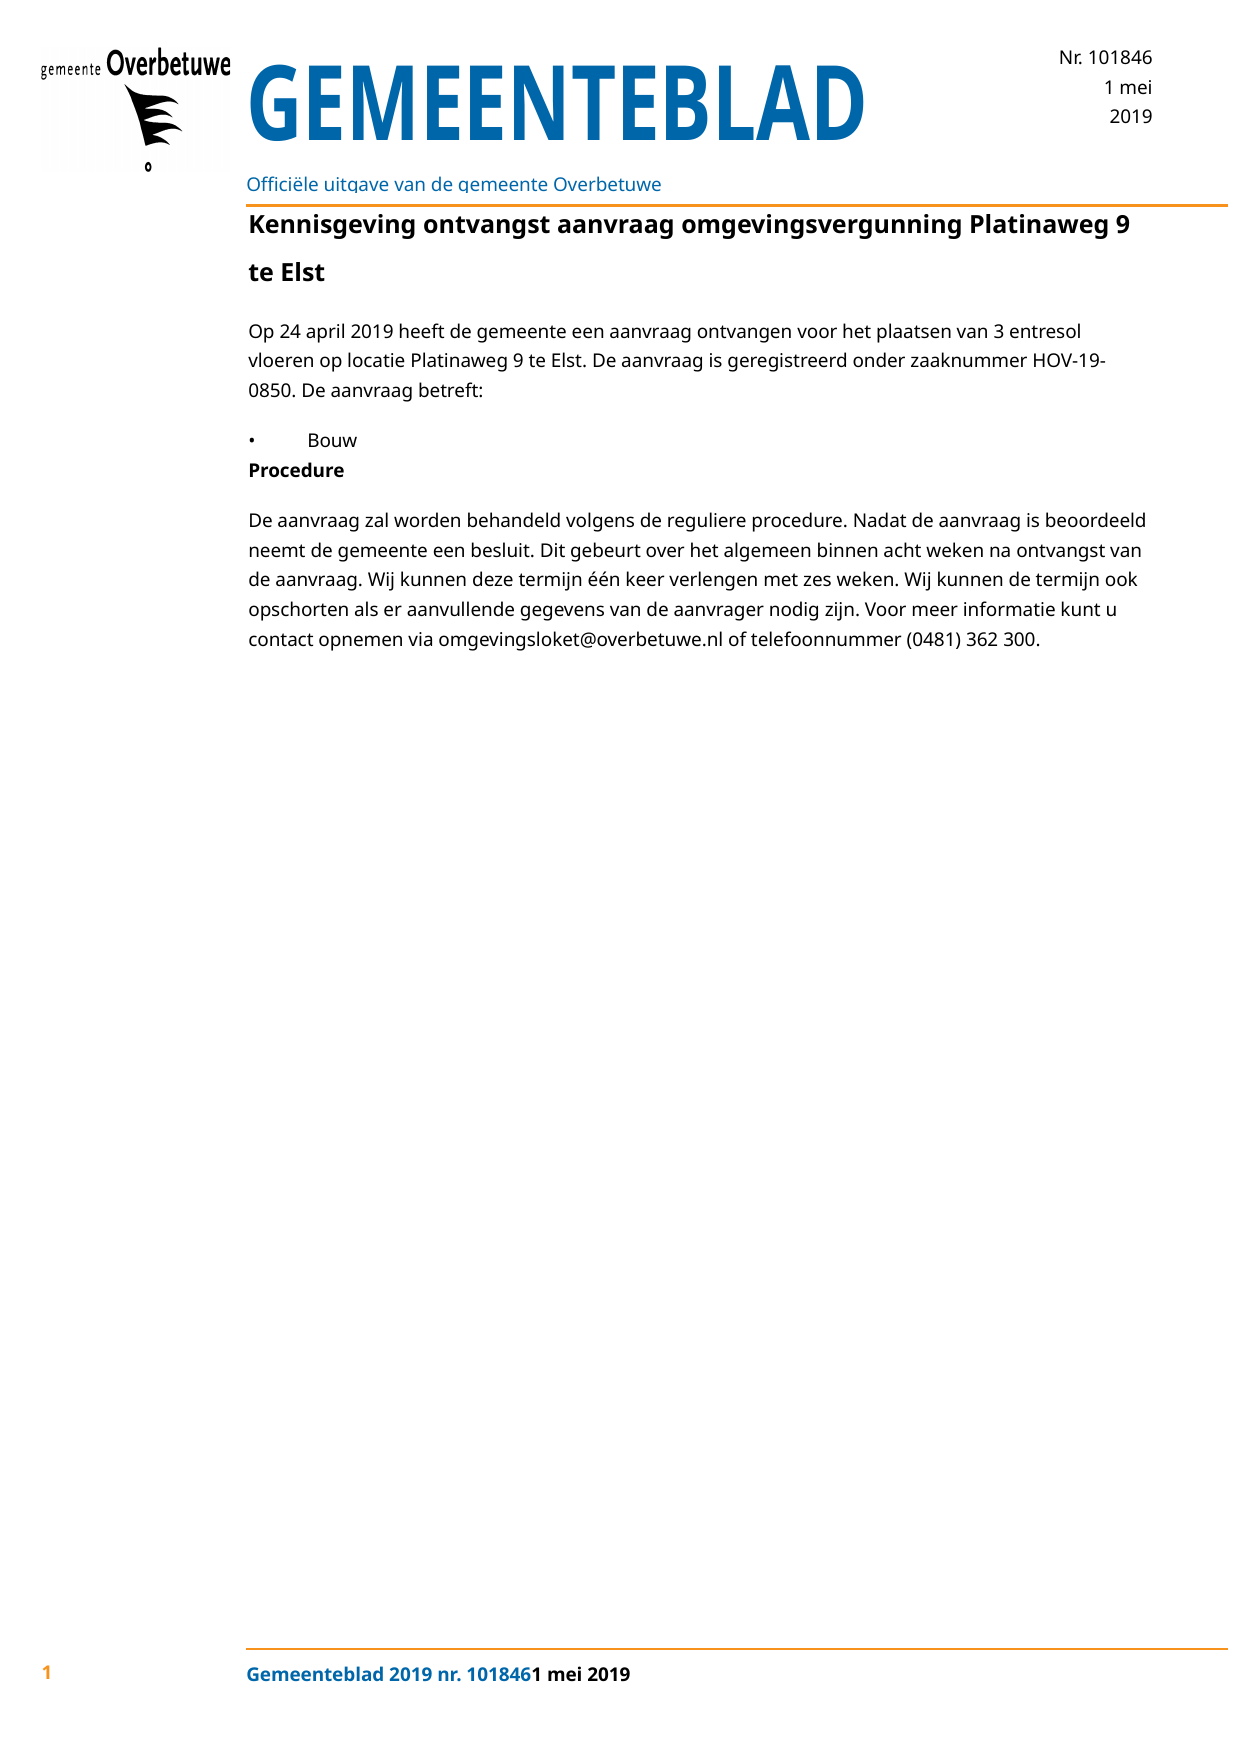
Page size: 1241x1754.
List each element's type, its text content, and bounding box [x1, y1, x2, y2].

list Bouw [248, 427, 1152, 453]
text Procedure [248, 457, 1152, 483]
picture [41, 47, 231, 172]
text Op 24 april 2019 heeft de gemeente een aanvraag ontvangen voor het plaatsen van 3 entresol vloeren op locatie Platinaweg 9 te Elst. De aanvraag is geregistreerd onder zaaknummer HOV-19-0850. De aanvraag betreft: [248, 318, 1152, 403]
text De aanvraag zal worden behandeld volgens de reguliere procedure. Nadat de aanvraag is beoordeeld neemt de gemeente een besluit. Dit gebeurt over het algemeen binnen acht weken na ontvangst van de aanvraag. Wij kunnen deze termijn één keer verlengen met zes weken. Wij kunnen de termijn ook opschorten als er aanvullende gegevens van de aanvrager nodig zijn. Voor meer informatie kunt u contact opnemen via omgevingsloket@overbetuwe.nl of telefoonnummer (0481) 362 300. [248, 507, 1152, 652]
text Kennisgeving ontvangst aanvraag omgevingsvergunning Platinaweg 9 te Elst [248, 207, 1152, 288]
